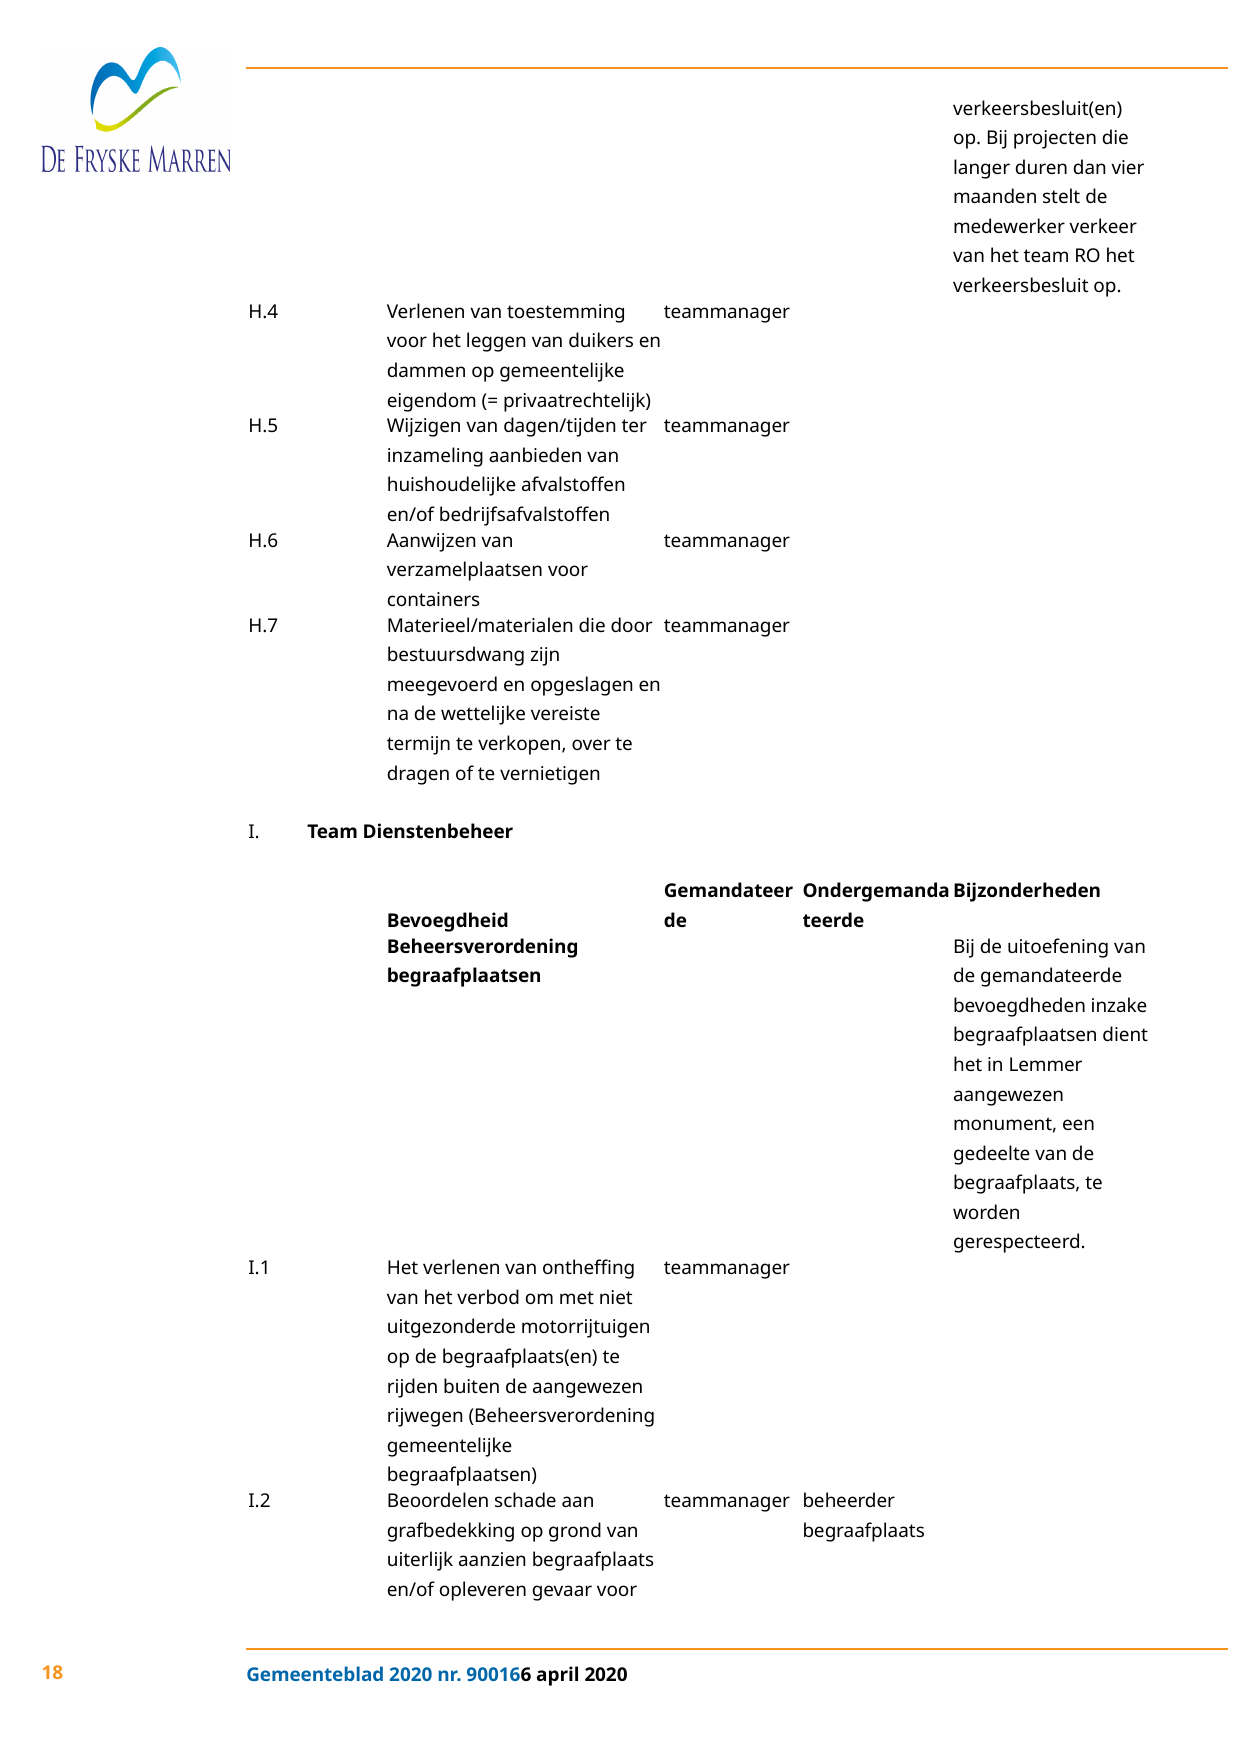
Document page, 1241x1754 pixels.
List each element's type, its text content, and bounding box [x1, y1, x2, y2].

table_cell teammanager [664, 527, 802, 612]
table_cell [953, 413, 1152, 527]
table_cell H.6 [248, 527, 387, 612]
table_cell [953, 1255, 1152, 1487]
table_cell beheerder begraafplaats [802, 1487, 953, 1602]
table_cell Beheersverordening begraafplaatsen [387, 933, 664, 1254]
table_cell Wijzigen van dagen/tijden ter inzameling aanbieden van huishoudelijke afvalstoffen en/of bedrijfsafvalstoffen [387, 413, 664, 527]
table_cell [953, 612, 1152, 786]
table_cell [802, 933, 953, 1254]
table_cell Het verlenen van ontheffing van het verbod om met niet uitgezonderde motorrijtuigen op de begraafplaats(en) te rijden buiten de aangewezen rijwegen (Beheersverordening gemeentelijke begraafplaatsen) [387, 1255, 664, 1487]
list Team Dienstenbeheer [248, 818, 1152, 844]
table_cell [664, 933, 802, 1254]
table_cell [664, 95, 802, 298]
table_cell I.1 [248, 1255, 387, 1487]
table_cell [802, 413, 953, 527]
table_cell Verlenen van toestemming voor het leggen van duikers en dammen op gemeentelijke eigendom (= privaatrechtelijk) [387, 298, 664, 412]
table_cell [802, 1255, 953, 1487]
table_cell teammanager [664, 1487, 802, 1602]
table_cell teammanager [664, 612, 802, 786]
table_cell [802, 95, 953, 298]
table_cell [802, 527, 953, 612]
table_header [248, 878, 387, 933]
table_cell [802, 612, 953, 786]
table_cell [953, 527, 1152, 612]
table_cell Bij de uitoefening van de gemandateerde bevoegdheden inzake begraafplaatsen dient het in Lemmer aangewezen monument, een gedeelte van de begraafplaats, te worden gerespecteerd. [953, 933, 1152, 1254]
table_cell [387, 95, 664, 298]
table_cell verkeersbesluit(en) op. Bij projecten die langer duren dan vier maanden stelt de medewerker verkeer van het team RO het verkeersbesluit op. [953, 95, 1152, 298]
table_header Bijzonderheden [953, 878, 1152, 933]
table_header Gemandateerde [664, 878, 802, 933]
table_cell teammanager [664, 413, 802, 527]
table_cell Materieel/materialen die door bestuursdwang zijn meegevoerd en opgeslagen en na de wettelijke vereiste termijn te verkopen, over te dragen of te vernietigen [387, 612, 664, 786]
table_cell I.2 [248, 1487, 387, 1602]
table_cell Beoordelen schade aan grafbedekking op grond van uiterlijk aanzien begraafplaats en/of opleveren gevaar voor [387, 1487, 664, 1602]
table_cell teammanager [664, 1255, 802, 1487]
table_cell Aanwijzen van verzamelplaatsen voor containers [387, 527, 664, 612]
table_cell [802, 298, 953, 412]
table_header Bevoegdheid [387, 878, 664, 933]
table_header Ondergemandateerde [802, 878, 953, 933]
table_cell teammanager [664, 298, 802, 412]
table_cell [953, 1487, 1152, 1602]
table_cell [953, 298, 1152, 412]
table_cell H.5 [248, 413, 387, 527]
table_cell H.7 [248, 612, 387, 786]
table_cell [248, 95, 387, 298]
table_cell [248, 933, 387, 1254]
picture [41, 47, 231, 172]
table_cell H.4 [248, 298, 387, 412]
